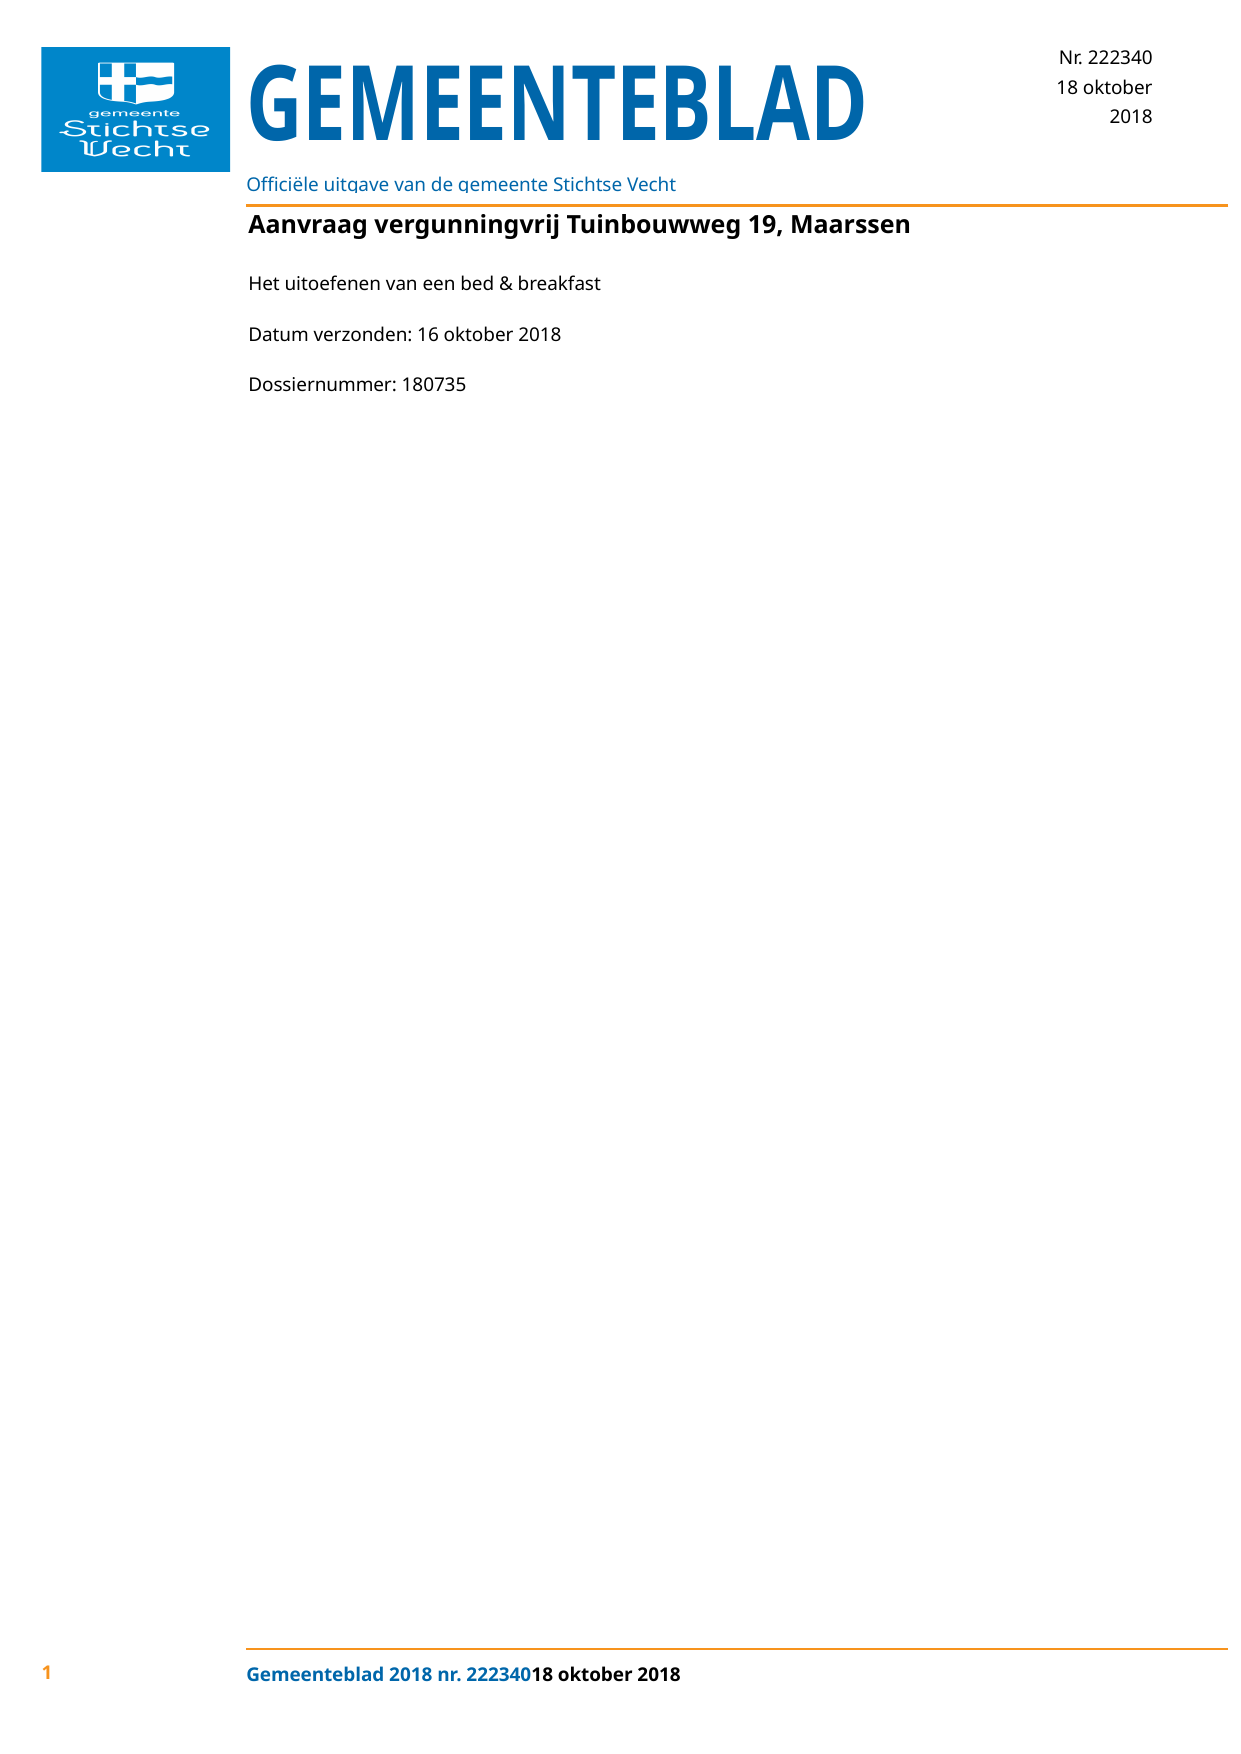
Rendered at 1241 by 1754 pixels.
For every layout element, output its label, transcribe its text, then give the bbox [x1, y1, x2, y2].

picture [137, 63, 174, 103]
text Dossiernummer: 180735 [248, 371, 1152, 397]
text Datum verzonden: 16 oktober 2018 [248, 321, 1152, 346]
picture [99, 63, 135, 101]
text Aanvraag vergunningvrij Tuinbouwweg 19, Maarssen [248, 207, 1152, 241]
text Het uitoefenen van een bed & breakfast [248, 270, 1152, 296]
